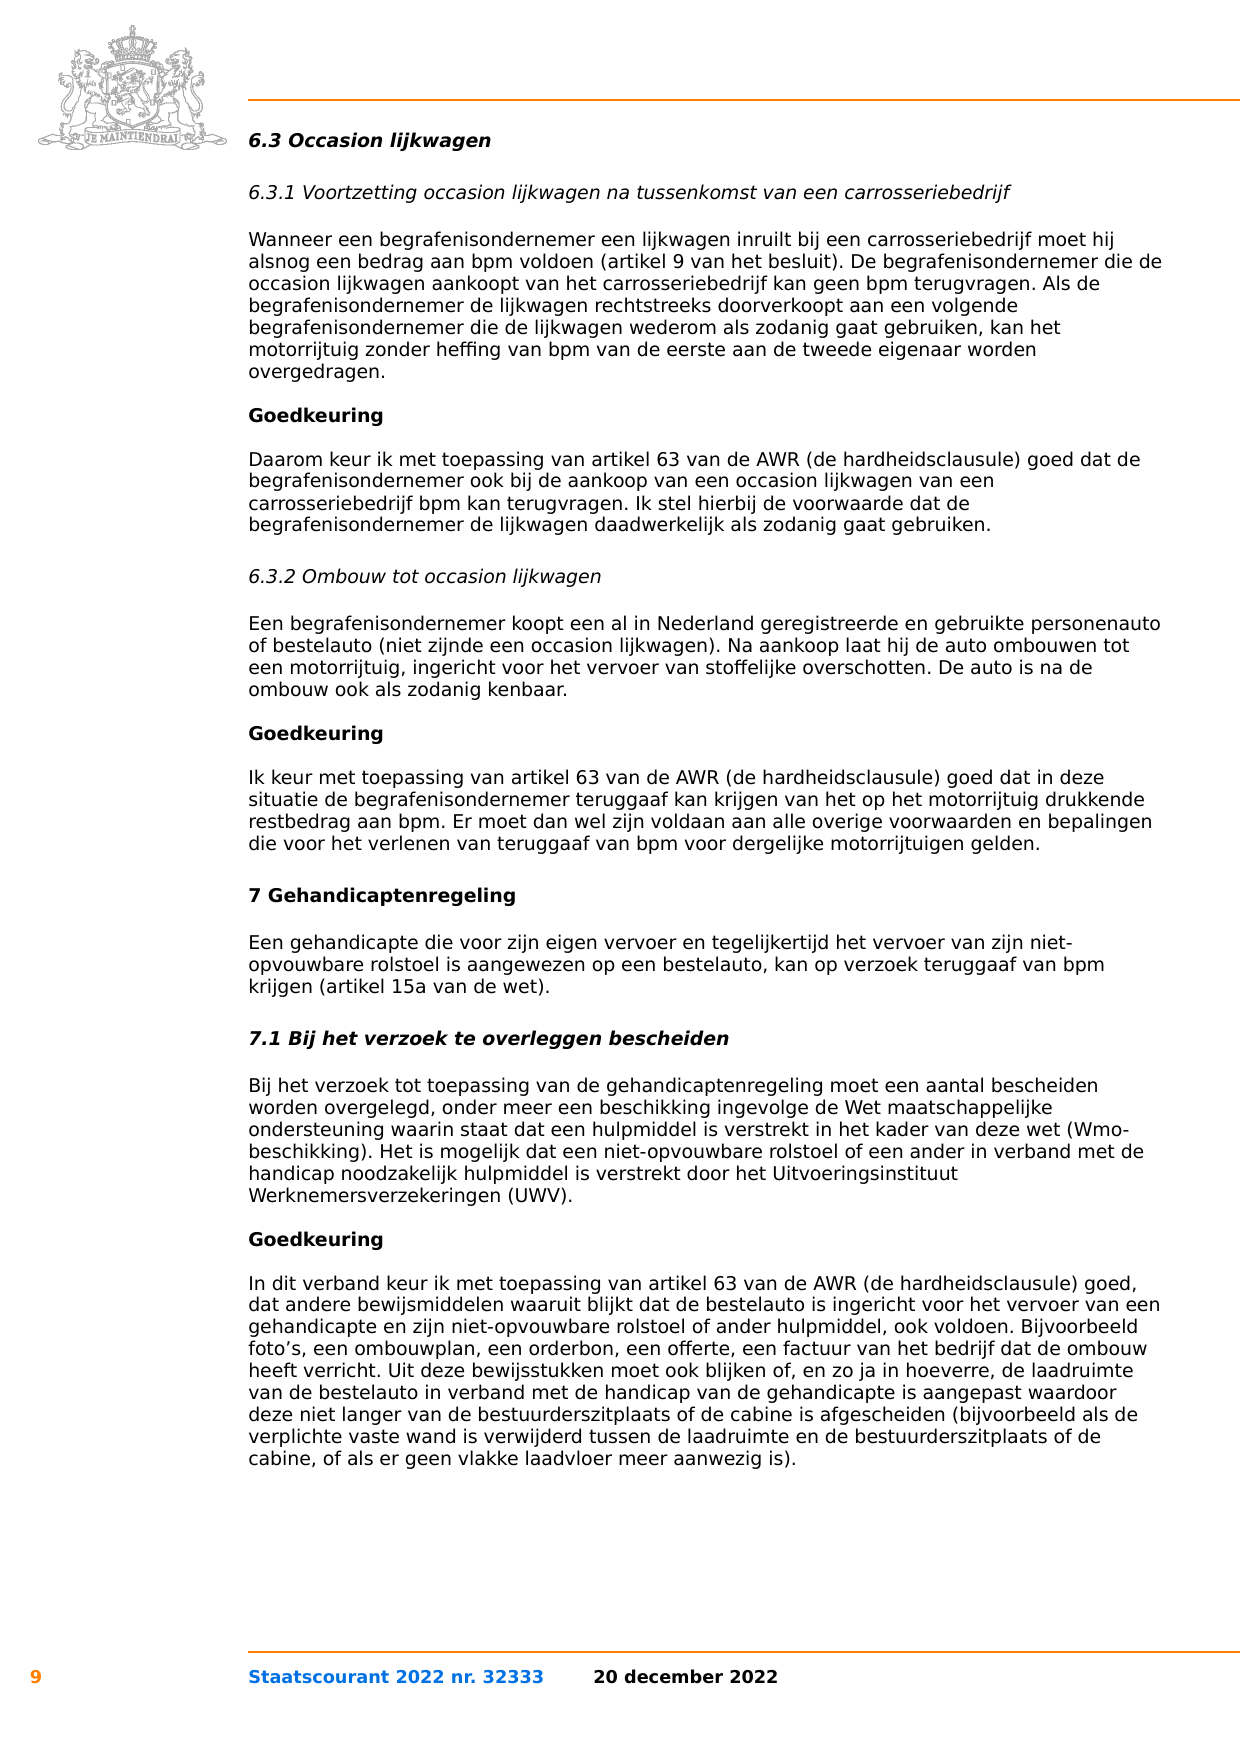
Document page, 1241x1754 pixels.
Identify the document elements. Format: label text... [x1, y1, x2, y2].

subtitle 7.1 Bij het verzoek te overleggen bescheiden [248, 1028, 1163, 1050]
subtitle 6.3.2 Ombouw tot occasion lijkwagen [248, 566, 1163, 588]
subtitle 7 Gehandicaptenregeling [248, 885, 1163, 907]
text Wanneer een begrafenisondernemer een lijkwagen inruilt bij een carrosseriebedrijf moet hij alsnog een bedrag aan bpm voldoen (artikel 9 van het besluit). De begrafenisondernemer die de occasion lijkwagen aankoopt van het carrosseriebedrijf kan geen bpm terugvragen. Als de begrafenisondernemer de lijkwagen rechtstreeks doorverkoopt aan een volgende begrafenisondernemer die de lijkwagen wederom als zodanig gaat gebruiken, kan het motorrijtuig zonder heffing van bpm van de eerste aan de tweede eigenaar worden overgedragen. [248, 229, 1163, 383]
subtitle 6.3.1 Voortzetting occasion lijkwagen na tussenkomst van een carrosseriebedrijf [248, 182, 1163, 204]
subtitle Goedkeuring [248, 723, 1163, 745]
text Daarom keur ik met toepassing van artikel 63 van de AWR (de hardheidsclausule) goed dat de begrafenisondernemer ook bij de aankoop van een occasion lijkwagen van een carrosseriebedrijf bpm kan terugvragen. Ik stel hierbij de voorwaarde dat de begrafenisondernemer de lijkwagen daadwerkelijk als zodanig gaat gebruiken. [248, 448, 1163, 536]
subtitle Goedkeuring [248, 404, 1163, 427]
text In dit verband keur ik met toepassing van artikel 63 van de AWR (de hardheidsclausule) goed, dat andere bewijsmiddelen waaruit blijkt dat de bestelauto is ingericht voor het vervoer van een gehandicapte en zijn niet-opvouwbare rolstoel of ander hulpmiddel, ook voldoen. Bijvoorbeeld foto’s, een ombouwplan, een orderbon, een offerte, een factuur van het bedrijf dat de ombouw heeft verricht. Uit deze bewijsstukken moet ook blijken of, en zo ja in hoeverre, de laadruimte van de bestelauto in verband met de handicap van de gehandicapte is aangepast waardoor deze niet langer van de bestuurderszitplaats of de cabine is afgescheiden (bijvoorbeeld als de verplichte vaste wand is verwijderd tussen de laadruimte en de bestuurderszitplaats of de cabine, of als er geen vlakke laadvloer meer aanwezig is). [248, 1272, 1163, 1470]
text Een begrafenisondernemer koopt een al in Nederland geregistreerde en gebruikte personenauto of bestelauto (niet zijnde een occasion lijkwagen). Na aankoop laat hij de auto ombouwen tot een motorrijtuig, ingericht voor het vervoer van stoffelijke overschotten. De auto is na de ombouw ook als zodanig kenbaar. [248, 613, 1163, 701]
text Bij het verzoek tot toepassing van de gehandicaptenregeling moet een aantal bescheiden worden overgelegd, onder meer een beschikking ingevolge de Wet maatschappelijke ondersteuning waarin staat dat een hulpmiddel is verstrekt in het kader van deze wet (Wmo-beschikking). Het is mogelijk dat een niet-opvouwbare rolstoel of een ander in verband met de handicap noodzakelijk hulpmiddel is verstrekt door het Uitvoeringsinstituut Werknemersverzekeringen (UWV). [248, 1075, 1163, 1207]
subtitle Goedkeuring [248, 1228, 1163, 1251]
text Ik keur met toepassing van artikel 63 van de AWR (de hardheidsclausule) goed dat in deze situatie de begrafenisondernemer teruggaaf kan krijgen van het op het motorrijtuig drukkende restbedrag aan bpm. Er moet dan wel zijn voldaan aan alle overige voorwaarden en bepalingen die voor het verlenen van teruggaaf van bpm voor dergelijke motorrijtuigen gelden. [248, 767, 1163, 855]
text Een gehandicapte die voor zijn eigen vervoer en tegelijkertijd het vervoer van zijn niet-opvouwbare rolstoel is aangewezen op een bestelauto, kan op verzoek teruggaaf van bpm krijgen (artikel 15a van de wet). [248, 932, 1163, 998]
picture [38, 25, 227, 150]
subtitle 6.3 Occasion lijkwagen [248, 130, 1163, 152]
